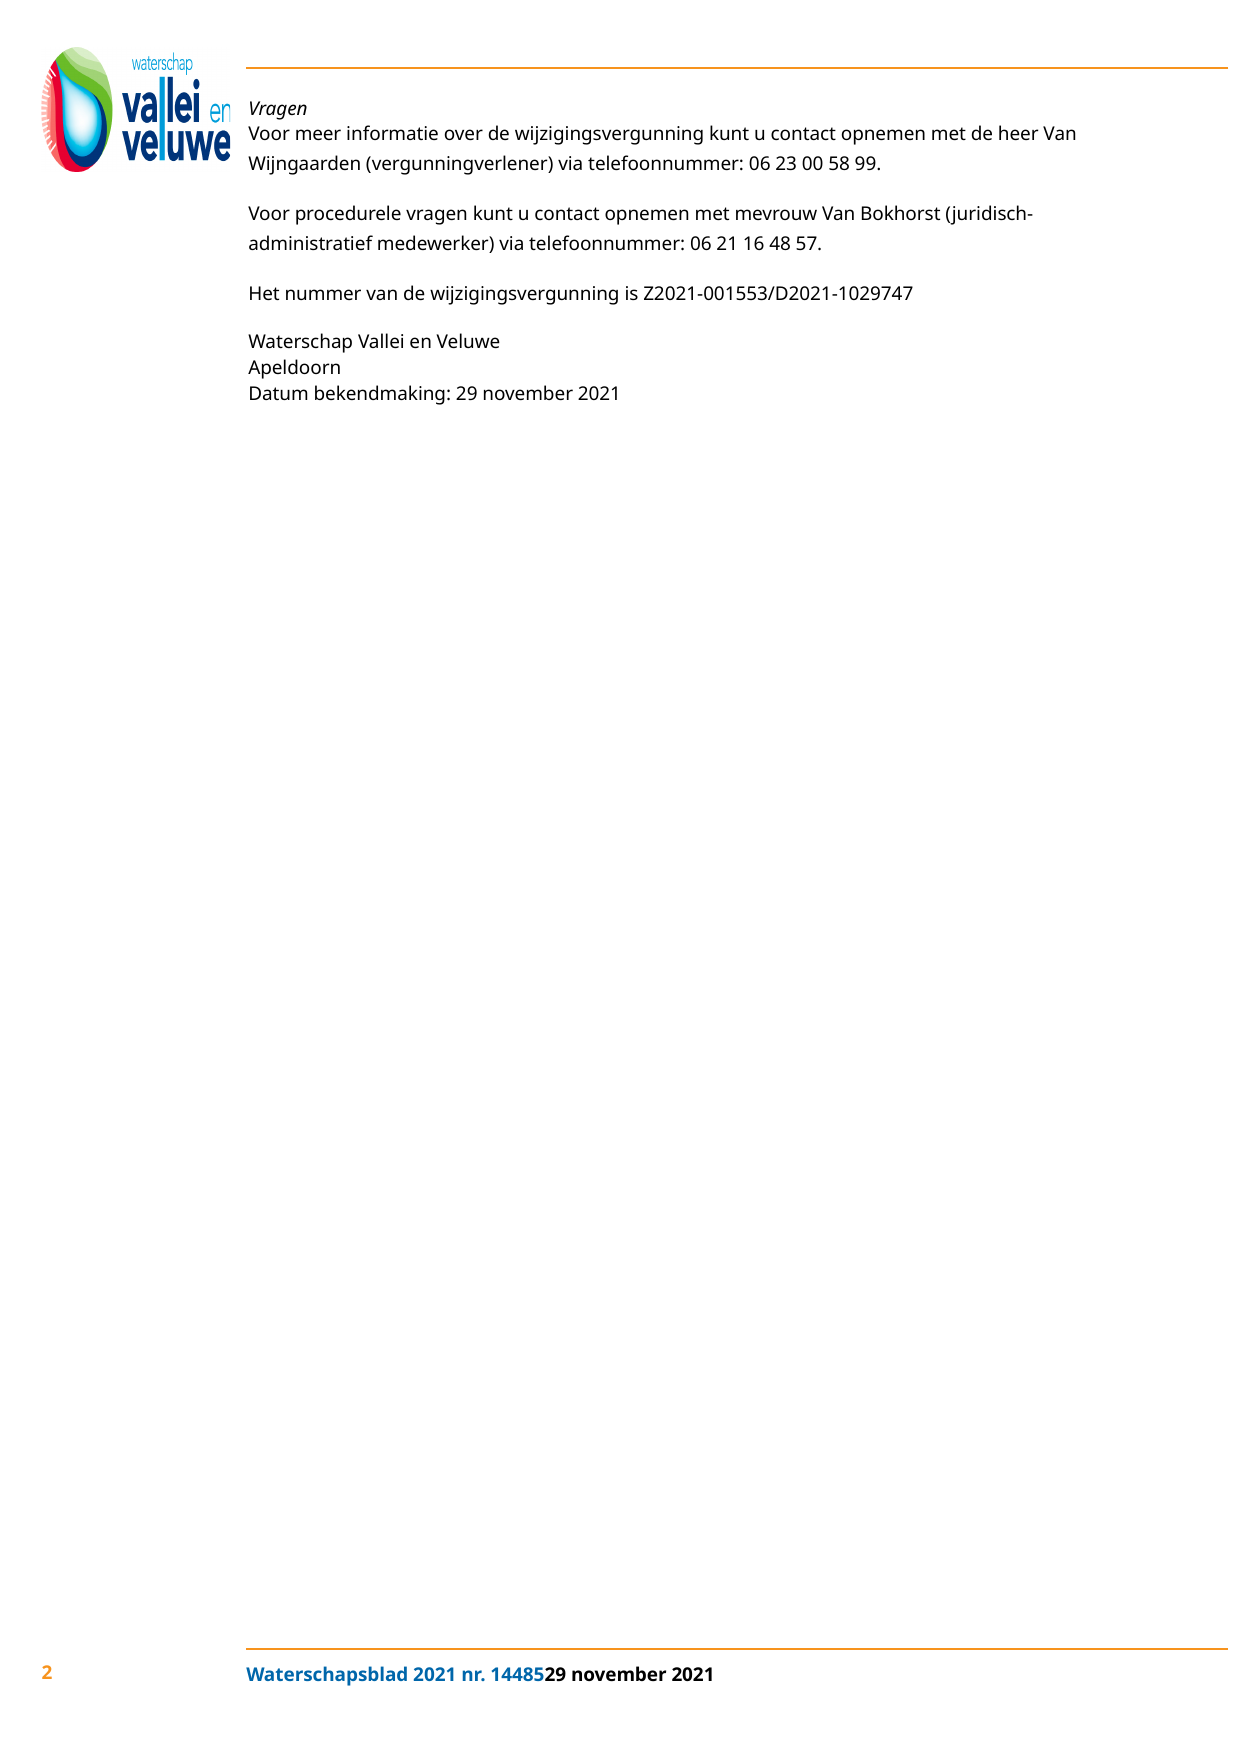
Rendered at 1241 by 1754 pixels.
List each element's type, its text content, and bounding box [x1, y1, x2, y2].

text Apeldoorn [248, 354, 1152, 380]
picture [41, 47, 231, 172]
text Datum bekendmaking: 29 november 2021 [248, 380, 1152, 406]
text Vragen [248, 95, 1152, 121]
text Waterschap Vallei en Veluwe [248, 328, 1152, 354]
text Het nummer van de wijzigingsvergunning is Z2021-001553/D2021-1029747 [248, 281, 1152, 306]
text Voor procedurele vragen kunt u contact opnemen met mevrouw Van Bokhorst (juridisch-administratief medewerker) via telefoonnummer: 06 21 16 48 57. [248, 201, 1152, 256]
text Voor meer informatie over de wijzigingsvergunning kunt u contact opnemen met de heer Van Wijngaarden (vergunningverlener) via telefoonnummer: 06 23 00 58 99. [248, 121, 1152, 176]
